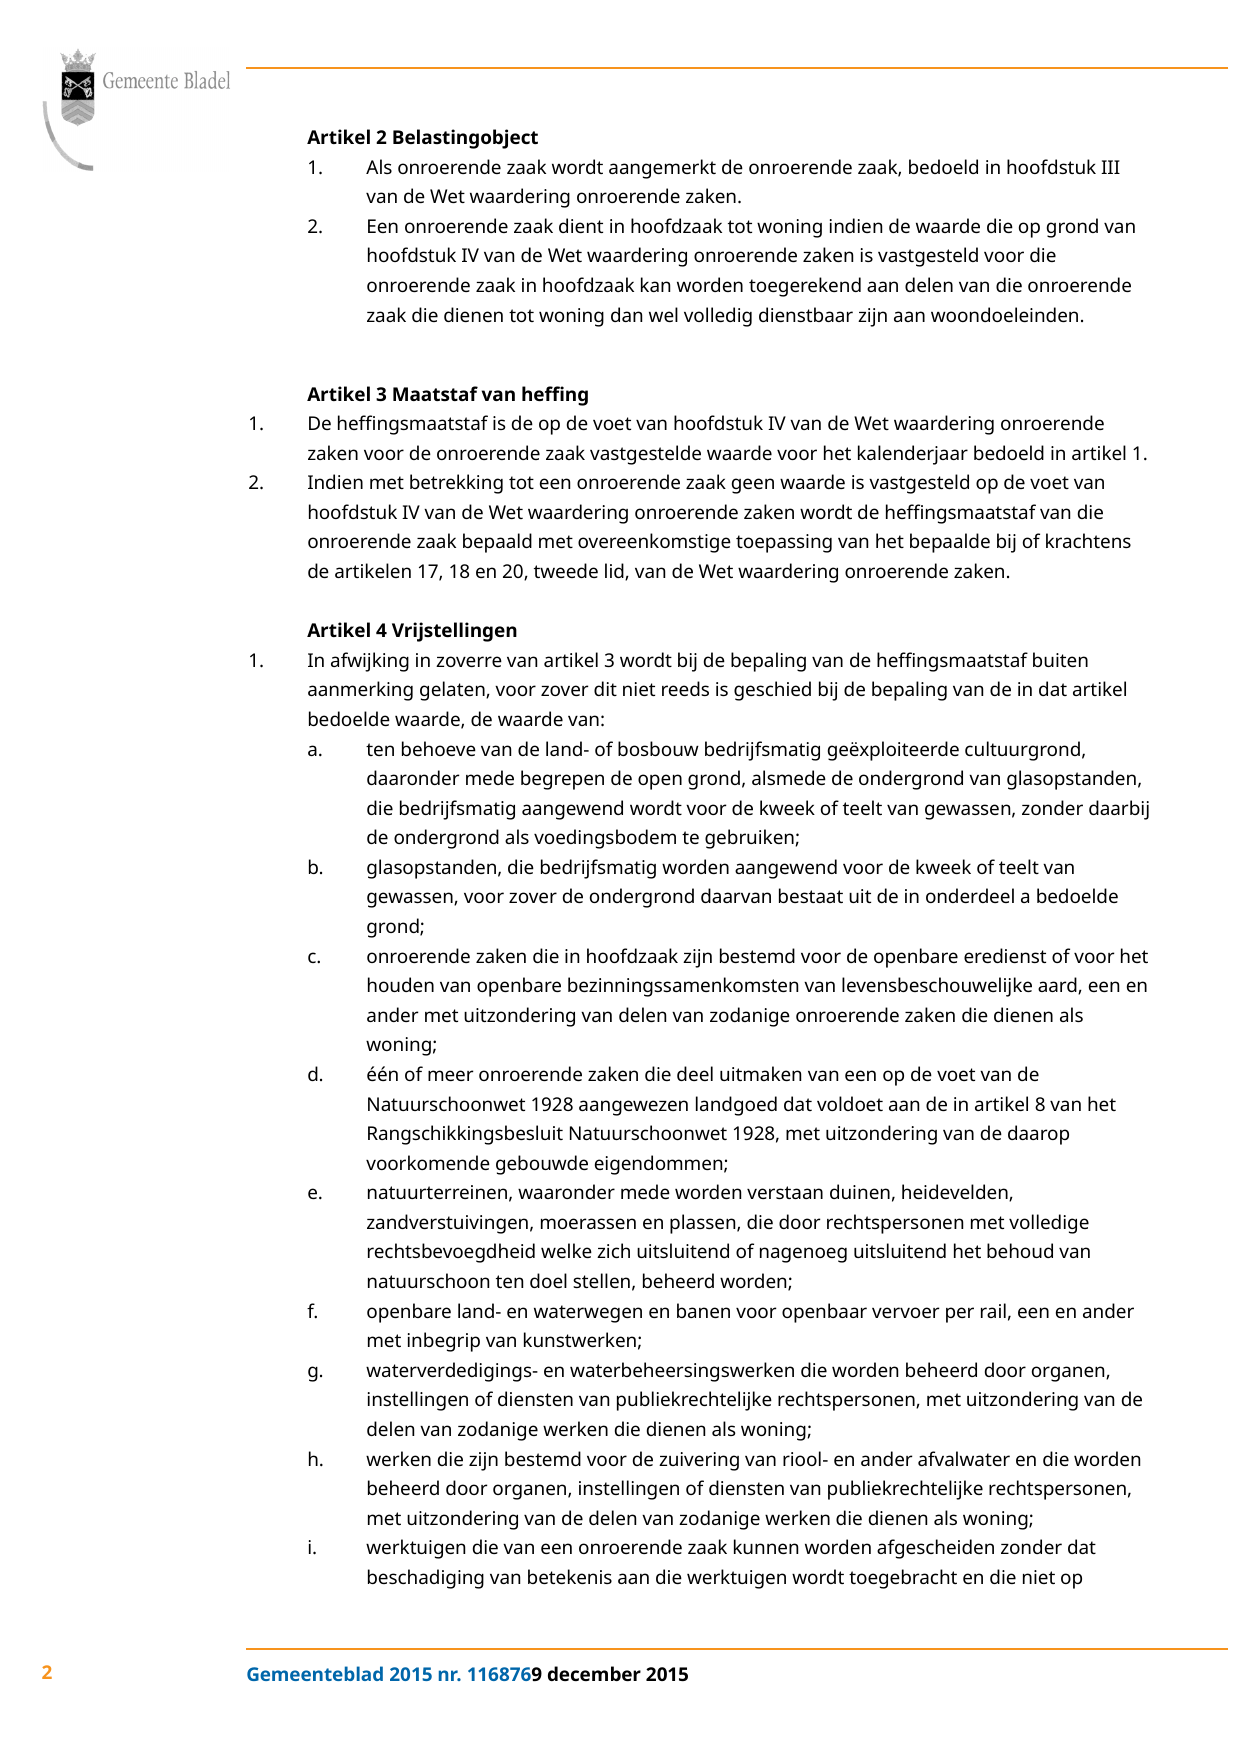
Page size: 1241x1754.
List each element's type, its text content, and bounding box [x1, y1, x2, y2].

list glasopstanden, die bedrijfsmatig worden aangewend voor de kweek of teelt van gewassen, voor zover de ondergrond daarvan bestaat uit de in onderdeel a bedoelde grond; [307, 854, 1152, 939]
list openbare land- en waterwegen en banen voor openbaar vervoer per rail, een en ander met inbegrip van kunstwerken; [307, 1298, 1152, 1353]
list Een onroerende zaak dient in hoofdzaak tot woning indien de waarde die op grond van hoofdstuk IV van de Wet waardering onroerende zaken is vastgesteld voor die onroerende zaak in hoofdzaak kan worden toegerekend aan delen van die onroerende zaak die dienen tot woning dan wel volledig dienstbaar zijn aan woondoeleinden. [307, 213, 1152, 328]
list waterverdedigings- en waterbeheersingswerken die worden beheerd door organen, instellingen of diensten van publiekrechtelijke rechtspersonen, met uitzondering van de delen van zodanige werken die dienen als woning; [307, 1357, 1152, 1442]
list onroerende zaken die in hoofdzaak zijn bestemd voor de openbare eredienst of voor het houden van openbare bezinningssamenkomsten van levensbeschouwelijke aard, een en ander met uitzondering van delen van zodanige onroerende zaken die dienen als woning; [307, 943, 1152, 1057]
list natuurterreinen, waaronder mede worden verstaan duinen, heidevelden, zandverstuivingen, moerassen en plassen, die door rechtspersonen met volledige rechtsbevoegdheid welke zich uitsluitend of nagenoeg uitsluitend het behoud van natuurschoon ten doel stellen, beheerd worden; [307, 1179, 1152, 1294]
list Artikel 2 Belastingobject [248, 124, 1152, 150]
list In afwijking in zoverre van artikel 3 wordt bij de bepaling van de heffingsmaatstaf buiten aanmerking gelaten, voor zover dit niet reeds is geschied bij de bepaling van de in dat artikel bedoelde waarde, de waarde van: [248, 647, 1152, 732]
picture [41, 47, 231, 172]
list Als onroerende zaak wordt aangemerkt de onroerende zaak, bedoeld in hoofdstuk III van de Wet waardering onroerende zaken. [307, 154, 1152, 209]
list één of meer onroerende zaken die deel uitmaken van een op de voet van de Natuurschoonwet 1928 aangewezen landgoed dat voldoet aan de in artikel 8 van het Rangschikkingsbesluit Natuurschoonwet 1928, met uitzondering van de daarop voorkomende gebouwde eigendommen; [307, 1061, 1152, 1176]
list Indien met betrekking tot een onroerende zaak geen waarde is vastgesteld op de voet van hoofdstuk IV van de Wet waardering onroerende zaken wordt de heffingsmaatstaf van die onroerende zaak bepaald met overeenkomstige toepassing van het bepaalde bij of krachtens de artikelen 17, 18 en 20, tweede lid, van de Wet waardering onroerende zaken. [248, 469, 1152, 584]
list De heffingsmaatstaf is de op de voet van hoofdstuk IV van de Wet waardering onroerende zaken voor de onroerende zaak vastgestelde waarde voor het kalenderjaar bedoeld in artikel 1. [248, 410, 1152, 466]
list Artikel 3 Maatstaf van heffing [248, 381, 1152, 406]
list ten behoeve van de land- of bosbouw bedrijfsmatig geëxploiteerde cultuurgrond, daaronder mede begrepen de open grond, alsmede de ondergrond van glasopstanden, die bedrijfsmatig aangewend wordt voor de kweek of teelt van gewassen, zonder daarbij de ondergrond als voedingsbodem te gebruiken; [307, 736, 1152, 850]
list werken die zijn bestemd voor de zuivering van riool- en ander afvalwater en die worden beheerd door organen, instellingen of diensten van publiekrechtelijke rechtspersonen, met uitzondering van de delen van zodanige werken die dienen als woning; [307, 1446, 1152, 1531]
list werktuigen die van een onroerende zaak kunnen worden afgescheiden zonder dat beschadiging van betekenis aan die werktuigen wordt toegebracht en die niet op [307, 1534, 1152, 1590]
list Artikel 4 Vrijstellingen [248, 617, 1152, 643]
